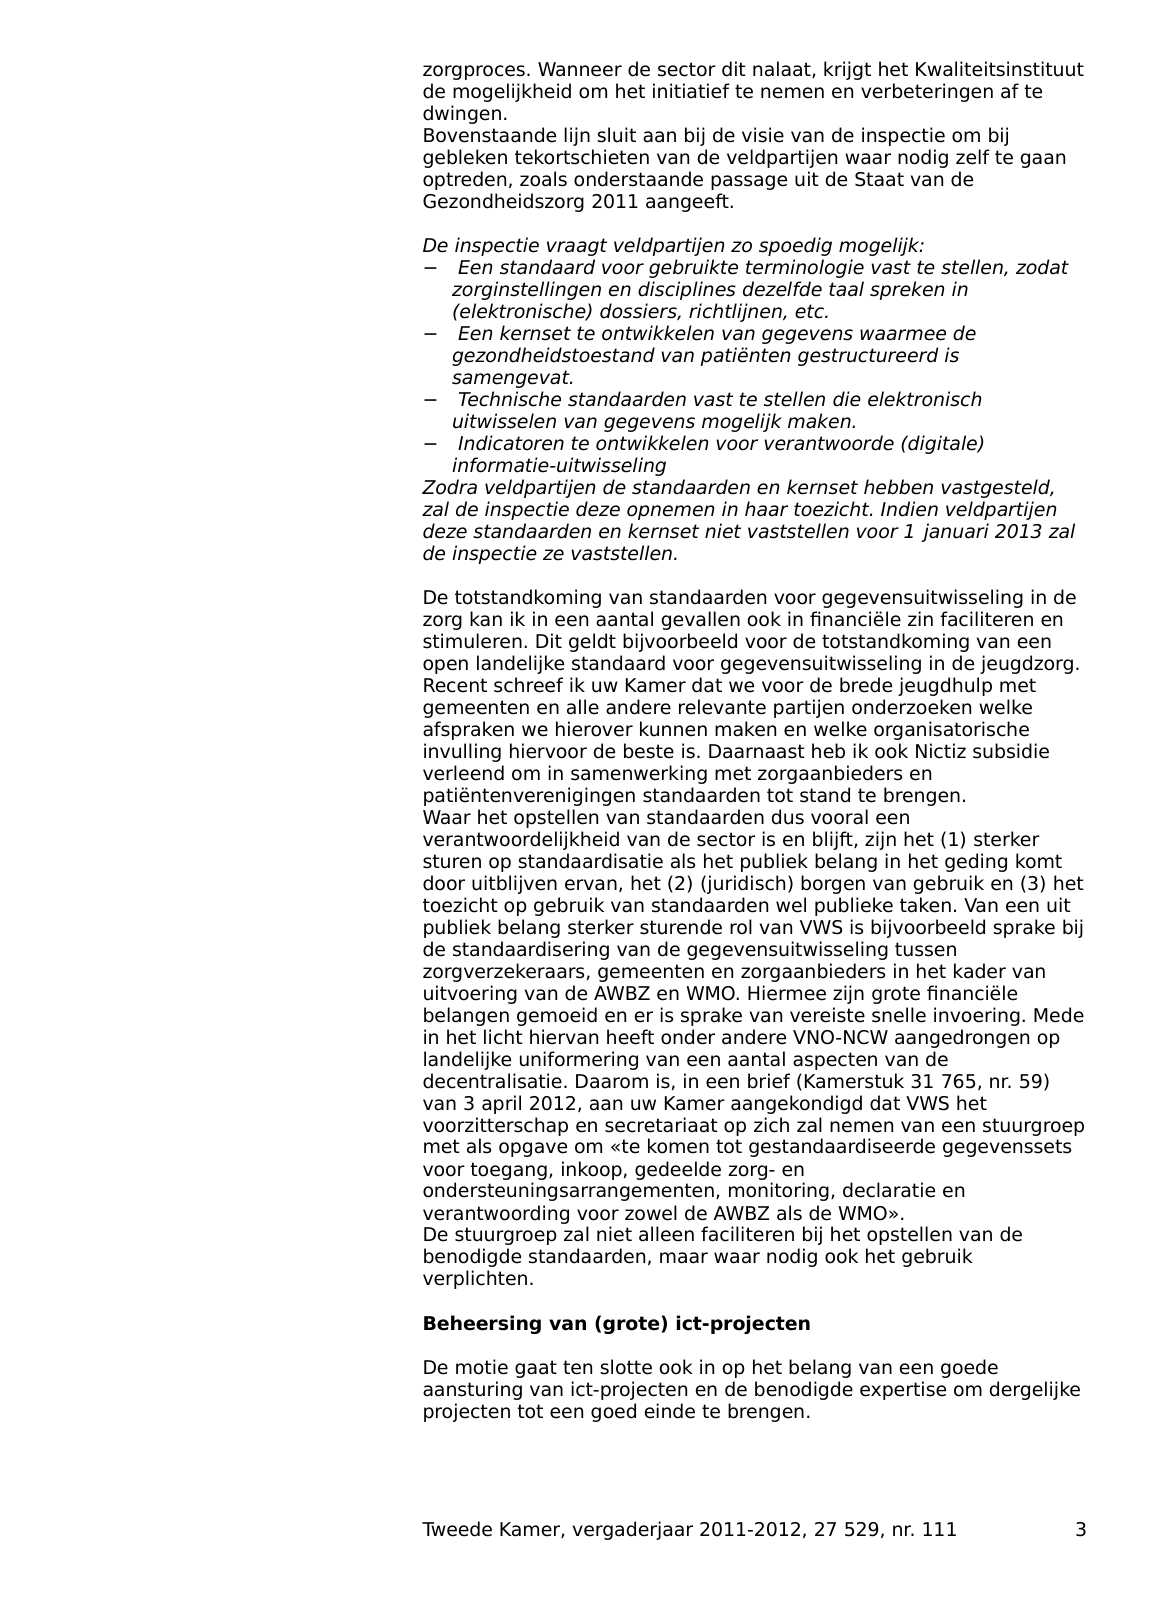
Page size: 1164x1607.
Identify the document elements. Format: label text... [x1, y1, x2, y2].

text Zodra veldpartijen de standaarden en kernset hebben vastgesteld, zal de inspectie deze opnemen in haar toezicht. Indien veldpartijen deze standaarden en kernset niet vaststellen voor 1 januari 2013 zal de inspectie ze vaststellen. [422, 477, 1087, 565]
text Waar het opstellen van standaarden dus vooral een verantwoordelijkheid van de sector is en blijft, zijn het (1) sterker sturen op standaardisatie als het publiek belang in het geding komt door uitblijven ervan, het (2) (juridisch) borgen van gebruik en (3) het toezicht op gebruik van standaarden wel publieke taken. Van een uit publiek belang sterker sturende rol van VWS is bijvoorbeeld sprake bij de standaardisering van de gegevensuitwisseling tussen zorgverzekeraars, gemeenten en zorgaanbieders in het kader van uitvoering van de AWBZ en WMO. Hiermee zijn grote financiële belangen gemoeid en er is sprake van vereiste snelle invoering. Mede in het licht hiervan heeft onder andere VNO-NCW aangedrongen op landelijke uniformering van een aantal aspecten van de decentralisatie. Daarom is, in een brief (Kamerstuk 31 765, nr. 59) van 3 april 2012, aan uw Kamer aangekondigd dat VWS het voorzitterschap en secretariaat op zich zal nemen van een stuurgroep met als opgave om «te komen tot gestandaardiseerde gegevenssets voor toegang, inkoop, gedeelde zorg- en ondersteuningsarrangementen, monitoring, declaratie en verantwoording voor zowel de AWBZ als de WMO». [422, 807, 1087, 1224]
text zorgproces. Wanneer de sector dit nalaat, krijgt het Kwaliteitsinstituut de mogelijkheid om het initiatief te nemen en verbeteringen af te dwingen. [422, 59, 1087, 125]
text − Een kernset te ontwikkelen van gegevens waarmee de gezondheidstoestand van patiënten gestructureerd is samengevat. [422, 323, 1087, 389]
text Bovenstaande lijn sluit aan bij de visie van de inspectie om bij gebleken tekortschieten van de veldpartijen waar nodig zelf te gaan optreden, zoals onderstaande passage uit de Staat van de Gezondheidszorg 2011 aangeeft. [422, 125, 1087, 213]
text − Indicatoren te ontwikkelen voor verantwoorde (digitale) informatie-uitwisseling [422, 433, 1087, 477]
text De inspectie vraagt veldpartijen zo spoedig mogelijk: [422, 235, 1087, 257]
subtitle Beheersing van (grote) ict-projecten [422, 1312, 1087, 1334]
text − Technische standaarden vast te stellen die elektronisch uitwisselen van gegevens mogelijk maken. [422, 389, 1087, 433]
text De totstandkoming van standaarden voor gegevensuitwisseling in de zorg kan ik in een aantal gevallen ook in financiële zin faciliteren en stimuleren. Dit geldt bijvoorbeeld voor de totstandkoming van een open landelijke standaard voor gegevensuitwisseling in de jeugdzorg. Recent schreef ik uw Kamer dat we voor de brede jeugdhulp met gemeenten en alle andere relevante partijen onderzoeken welke afspraken we hierover kunnen maken en welke organisatorische invulling hiervoor de beste is. Daarnaast heb ik ook Nictiz subsidie verleend om in samenwerking met zorgaanbieders en patiëntenverenigingen standaarden tot stand te brengen. [422, 587, 1087, 807]
text De stuurgroep zal niet alleen faciliteren bij het opstellen van de benodigde standaarden, maar waar nodig ook het gebruik verplichten. [422, 1224, 1087, 1290]
text De motie gaat ten slotte ook in op het belang van een goede aansturing van ict-projecten en de benodigde expertise om dergelijke projecten tot een goed einde te brengen. [422, 1357, 1087, 1423]
text − Een standaard voor gebruikte terminologie vast te stellen, zodat zorginstellingen en disciplines dezelfde taal spreken in (elektronische) dossiers, richtlijnen, etc. [422, 257, 1087, 323]
